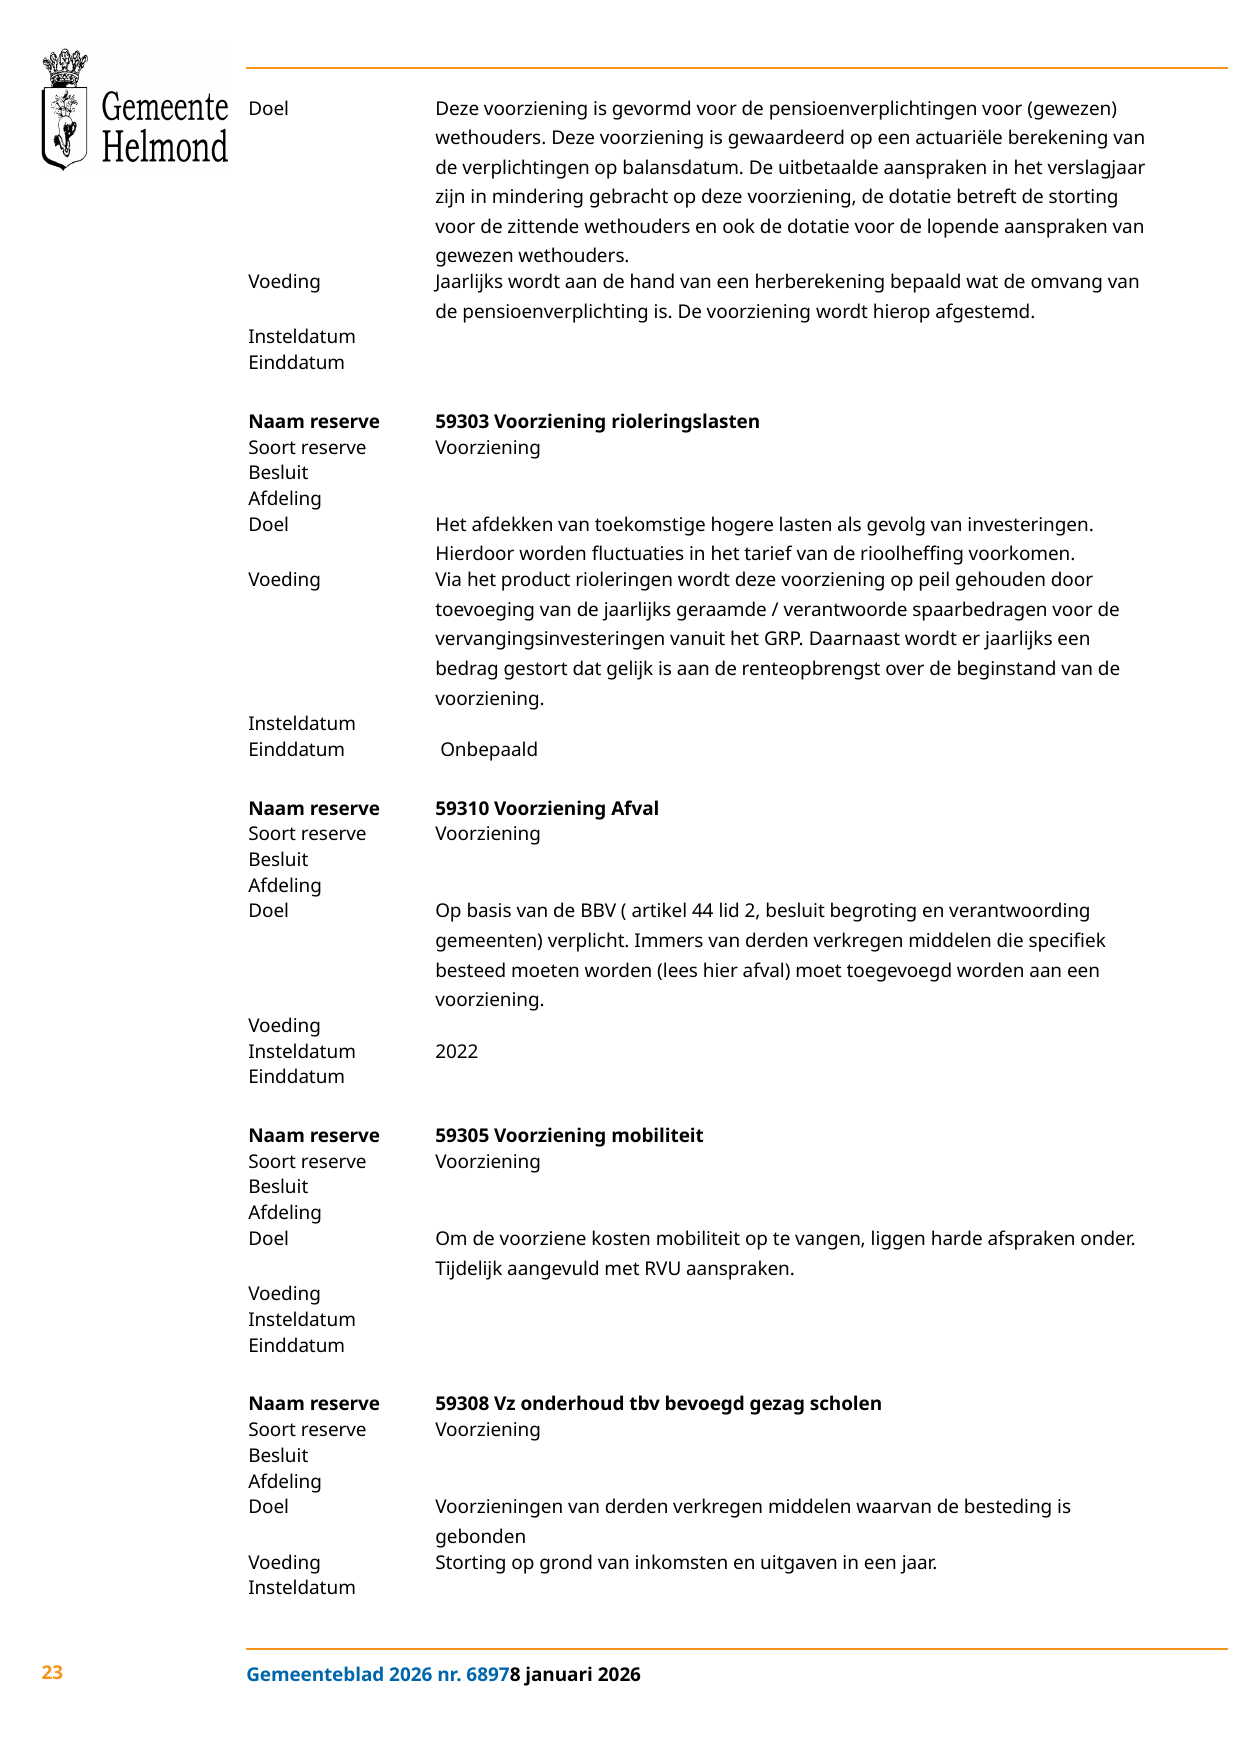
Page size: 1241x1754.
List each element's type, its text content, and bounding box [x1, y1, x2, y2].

table_cell Afdeling [248, 485, 435, 511]
table_cell Via het product rioleringen wordt deze voorziening op peil gehouden door toevoeging van de jaarlijks geraamde / verantwoorde spaarbedragen voor de vervangingsinvesteringen vanuit het GRP. Daarnaast wordt er jaarlijks een bedrag gestort dat gelijk is aan de renteopbrengst over de beginstand van de voorziening. [435, 566, 1152, 710]
table_cell Om de voorziene kosten mobiliteit op te vangen, liggen harde afspraken onder. Tijdelijk aangevuld met RVU aanspraken. [435, 1225, 1152, 1281]
picture [41, 47, 231, 172]
table_cell Insteldatum [248, 710, 435, 736]
table_cell 2022 [435, 1038, 1152, 1064]
table_cell Besluit [248, 846, 435, 872]
table_cell Voeding [248, 269, 435, 324]
table_header 59308 Vz onderhoud tbv bevoegd gezag scholen [435, 1391, 1152, 1416]
table_cell Voorziening [435, 434, 1152, 459]
table_cell [435, 1575, 1152, 1600]
table_cell [435, 1200, 1152, 1225]
table_cell Storting op grond van inkomsten en uitgaven in een jaar. [435, 1549, 1152, 1574]
table_cell Voorziening [435, 1416, 1152, 1442]
table_cell Deze voorziening is gevormd voor de pensioenverplichtingen voor (gewezen) wethouders. Deze voorziening is gewaardeerd op een actuariële berekening van de verplichtingen op balansdatum. De uitbetaalde aanspraken in het verslagjaar zijn in mindering gebracht op deze voorziening, de dotatie betreft de storting voor de zittende wethouders en ook de dotatie voor de lopende aanspraken van gewezen wethouders. [435, 95, 1152, 268]
table_cell [435, 485, 1152, 511]
table_cell Insteldatum [248, 1575, 435, 1600]
table_cell [435, 846, 1152, 872]
table_cell [435, 1281, 1152, 1306]
table_cell [435, 1064, 1152, 1089]
table_cell Insteldatum [248, 1306, 435, 1332]
table_cell Soort reserve [248, 434, 435, 459]
table_cell Voorziening [435, 1148, 1152, 1174]
table_cell Soort reserve [248, 1148, 435, 1174]
table_cell Doel [248, 511, 435, 566]
table_cell Op basis van de BBV ( artikel 44 lid 2, besluit begroting en verantwoording gemeenten) verplicht. Immers van derden verkregen middelen die specifiek besteed moeten worden (lees hier afval) moet toegevoegd worden aan een voorziening. [435, 898, 1152, 1012]
table_header Naam reserve [248, 1122, 435, 1148]
table_cell [435, 1468, 1152, 1493]
table_header 59303 Voorziening rioleringslasten [435, 408, 1152, 434]
table_cell Soort reserve [248, 1416, 435, 1442]
table_cell Afdeling [248, 1200, 435, 1225]
table_header 59305 Voorziening mobiliteit [435, 1122, 1152, 1148]
table_cell Voeding [248, 1281, 435, 1306]
table_cell Einddatum [248, 350, 435, 375]
table_cell Onbepaald [435, 736, 1152, 762]
table_cell [435, 872, 1152, 898]
table_cell Soort reserve [248, 821, 435, 846]
table_cell Doel [248, 1494, 435, 1549]
table_cell Doel [248, 1225, 435, 1281]
table_cell Besluit [248, 1174, 435, 1199]
table_cell [435, 324, 1152, 349]
table_cell Besluit [248, 1442, 435, 1468]
table_cell [435, 1174, 1152, 1199]
table_cell Einddatum [248, 1332, 435, 1358]
table_cell Afdeling [248, 872, 435, 898]
table_cell Voeding [248, 1012, 435, 1038]
table_cell Voorziening [435, 821, 1152, 846]
table_cell Jaarlijks wordt aan de hand van een herberekening bepaald wat de omvang van de pensioenverplichting is. De voorziening wordt hierop afgestemd. [435, 269, 1152, 324]
table_cell Het afdekken van toekomstige hogere lasten als gevolg van investeringen. Hierdoor worden fluctuaties in het tarief van de rioolheffing voorkomen. [435, 511, 1152, 566]
table_cell [435, 710, 1152, 736]
table_cell Einddatum [248, 1064, 435, 1089]
table_cell Doel [248, 95, 435, 268]
table_cell [435, 1332, 1152, 1358]
table_cell Besluit [248, 460, 435, 485]
table_cell Doel [248, 898, 435, 1012]
table_header Naam reserve [248, 1391, 435, 1416]
table_header Naam reserve [248, 795, 435, 821]
table_header 59310 Voorziening Afval [435, 795, 1152, 821]
table_cell Insteldatum [248, 1038, 435, 1064]
table_cell Einddatum [248, 736, 435, 762]
table_cell Voorzieningen van derden verkregen middelen waarvan de besteding is gebonden [435, 1494, 1152, 1549]
table_cell Voeding [248, 1549, 435, 1574]
table_cell [435, 350, 1152, 375]
table_cell Afdeling [248, 1468, 435, 1493]
table_cell Voeding [248, 566, 435, 710]
table_header Naam reserve [248, 408, 435, 434]
table_cell [435, 1012, 1152, 1038]
table_cell [435, 1306, 1152, 1332]
table_cell [435, 1442, 1152, 1468]
table_cell Insteldatum [248, 324, 435, 349]
table_cell [435, 460, 1152, 485]
